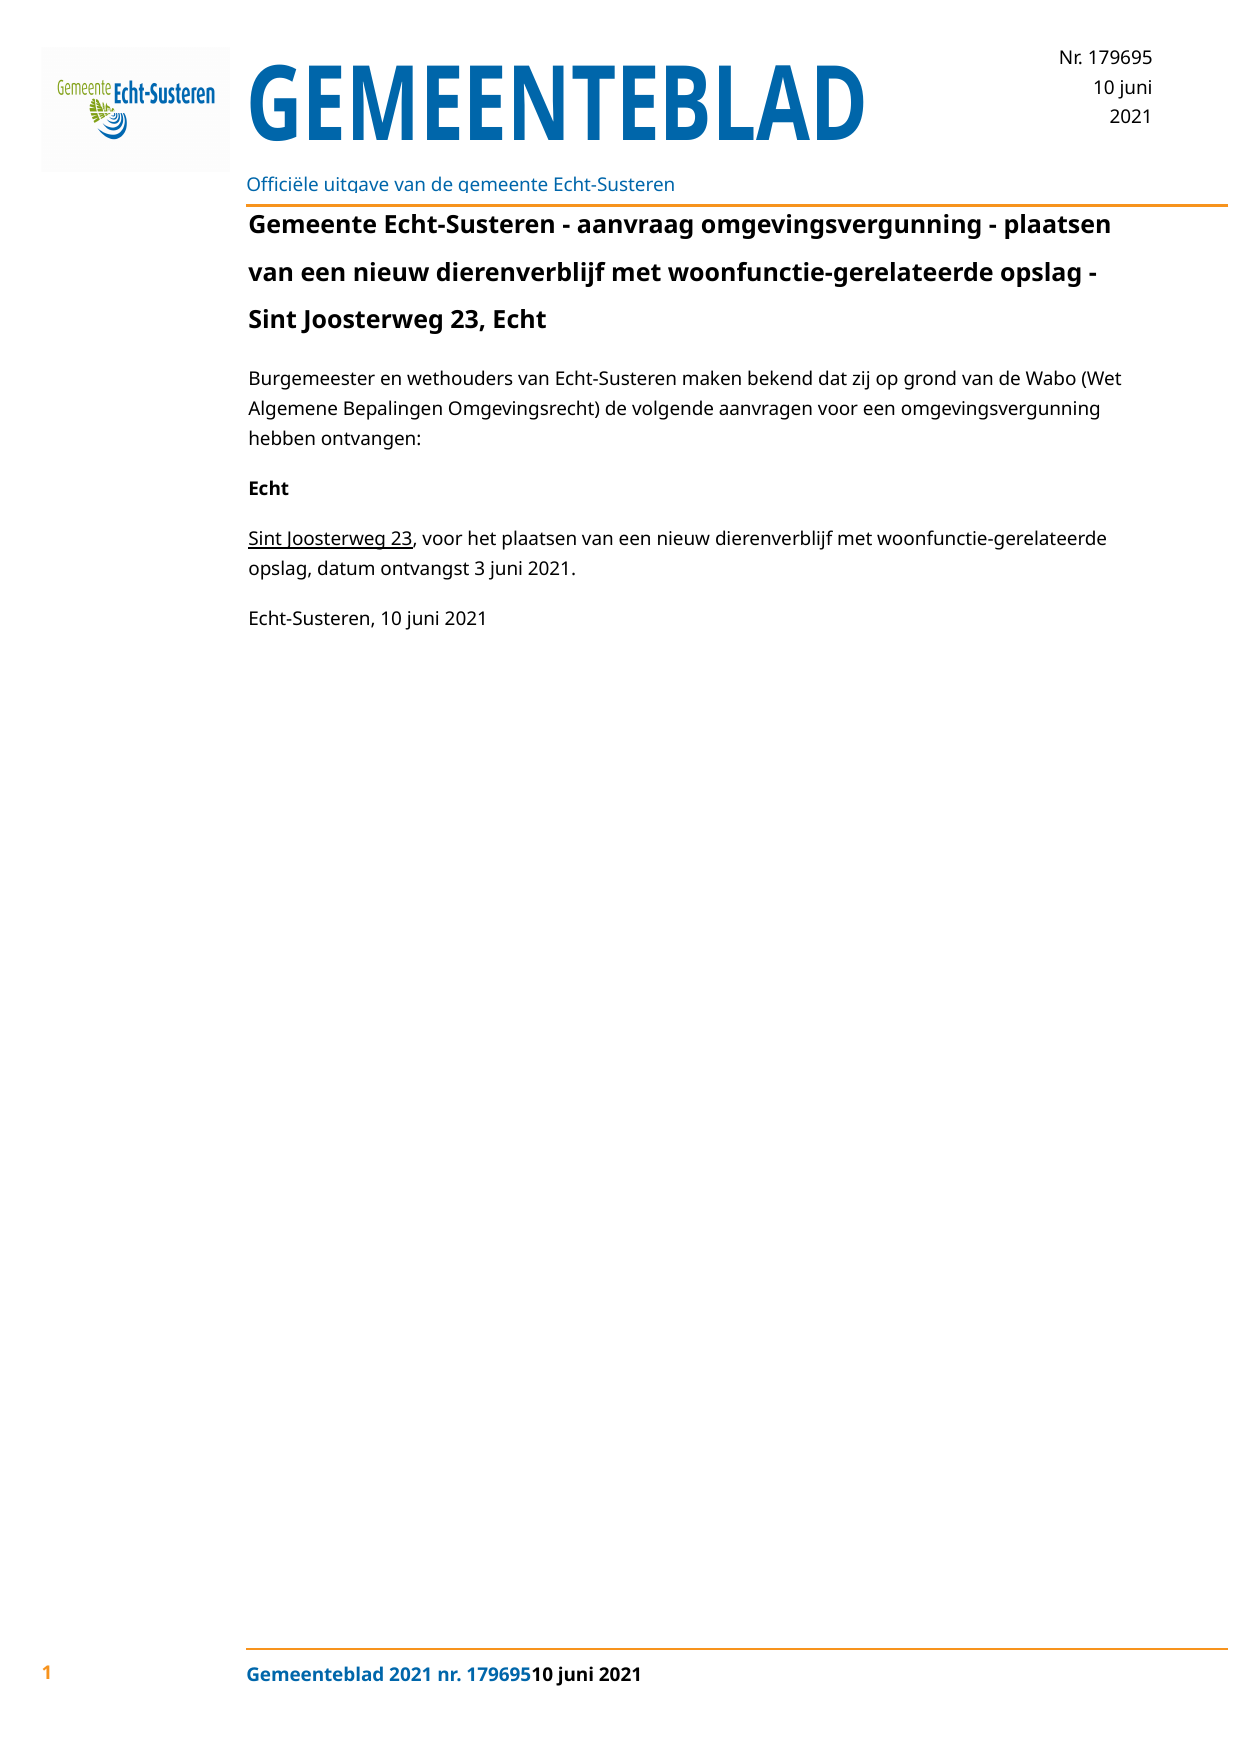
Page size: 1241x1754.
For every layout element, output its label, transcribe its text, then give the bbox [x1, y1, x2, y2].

text Burgemeester en wethouders van Echt-Susteren maken bekend dat zij op grond van de Wabo (Wet Algemene Bepalingen Omgevingsrecht) de volgende aanvragen voor een omgevingsvergunning hebben ontvangen: [248, 366, 1152, 450]
text Echt-Susteren, 10 juni 2021 [248, 606, 1152, 631]
picture [41, 47, 231, 172]
text Sint Joosterweg 23, voor het plaatsen van een nieuw dierenverblijf met woonfunctie-gerelateerde opslag, datum ontvangst 3 juni 2021. [248, 526, 1152, 581]
text Gemeente Echt-Susteren - aanvraag omgevingsvergunning - plaatsen van een nieuw dierenverblijf met woonfunctie-gerelateerde opslag - Sint Joosterweg 23, Echt [248, 207, 1152, 336]
text Echt [248, 475, 1152, 501]
